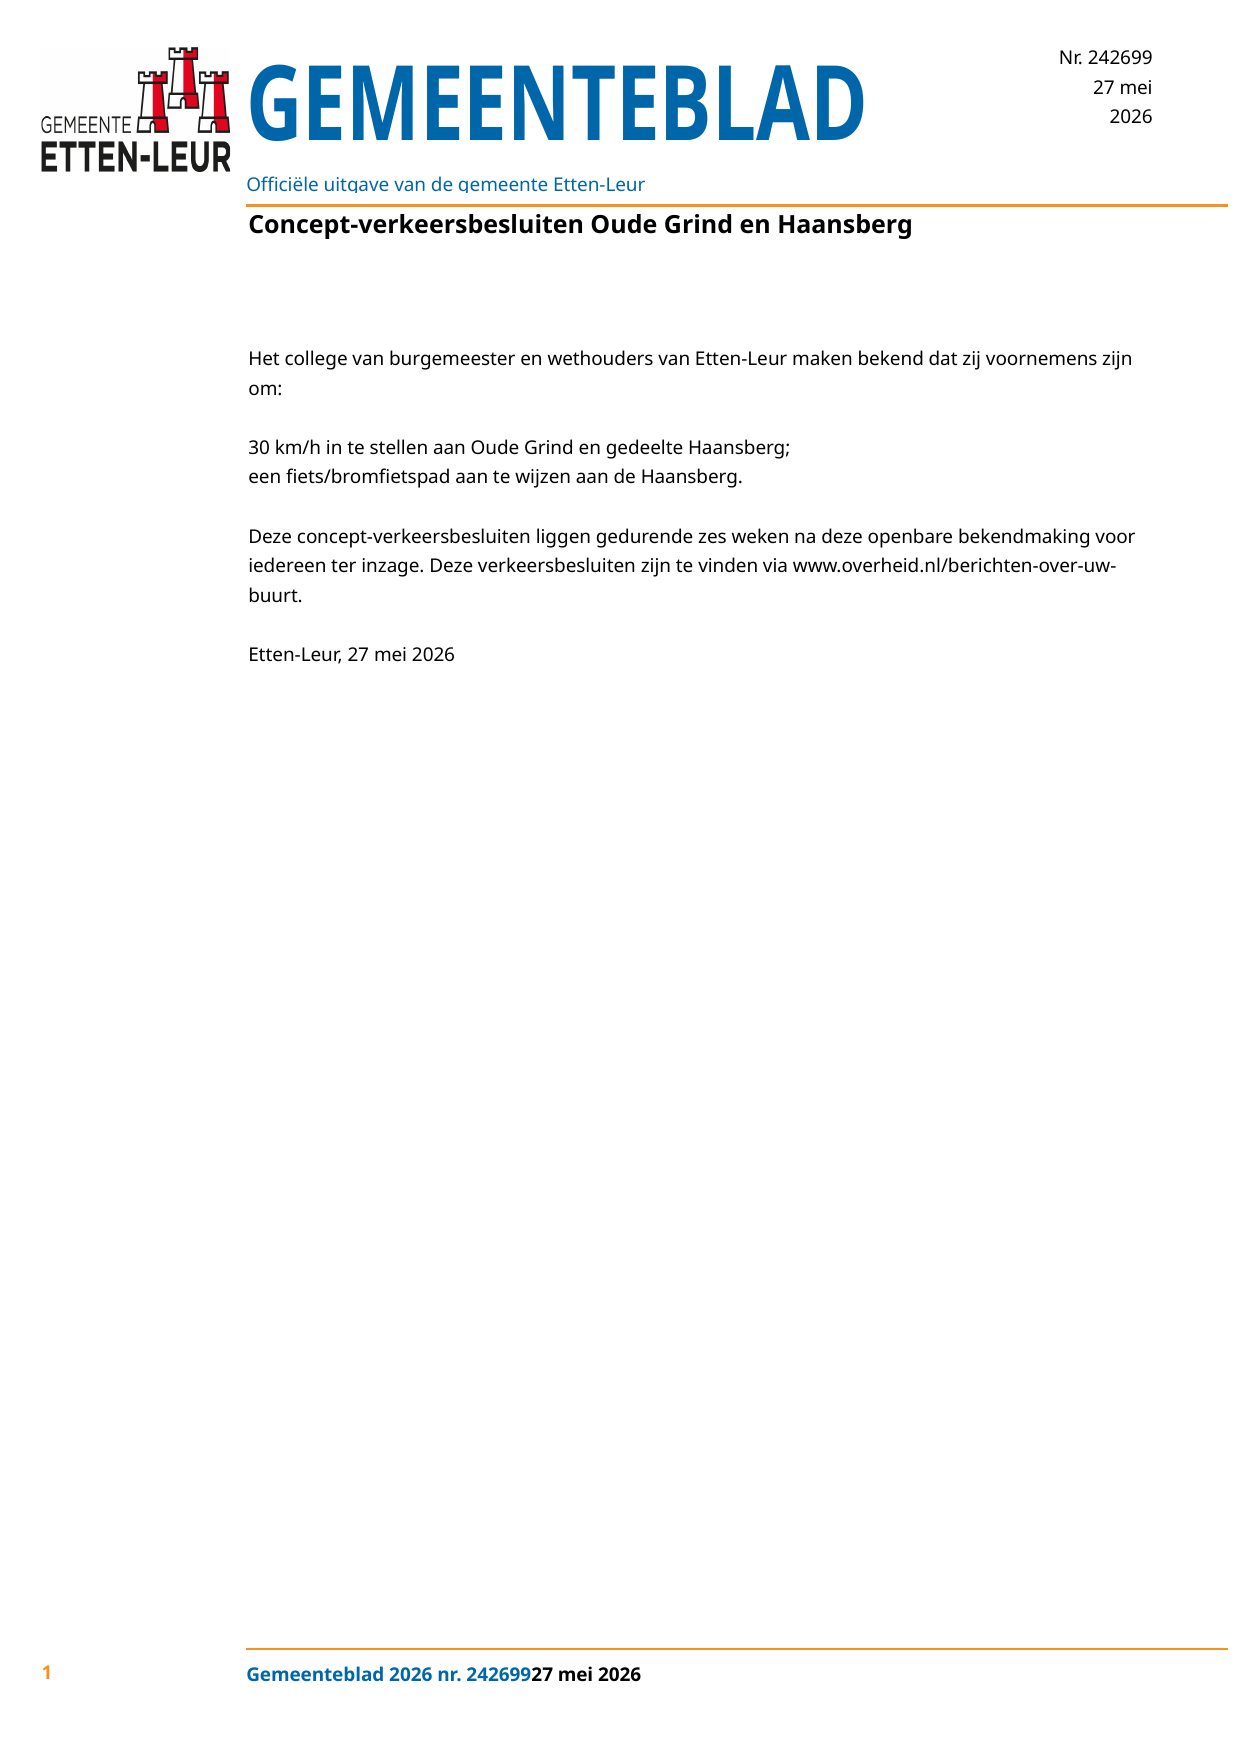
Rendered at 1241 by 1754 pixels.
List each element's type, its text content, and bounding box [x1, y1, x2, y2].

text Concept-verkeersbesluiten Oude Grind en Haansberg [248, 207, 1152, 241]
text 30 km/h in te stellen aan Oude Grind en gedeelte Haansberg; [248, 434, 1152, 460]
text Het college van burgemeester en wethouders van Etten-Leur maken bekend dat zij voornemens zijn om: [248, 345, 1152, 401]
text Deze concept-verkeersbesluiten liggen gedurende zes weken na deze openbare bekendmaking voor iedereen ter inzage. Deze verkeersbesluiten zijn te vinden via www.overheid.nl/berichten-over-uw-buurt. [248, 523, 1152, 608]
text Etten-Leur, 27 mei 2026 [248, 641, 1152, 667]
picture [41, 47, 231, 172]
text een fiets/bromfietspad aan te wijzen aan de Haansberg. [248, 464, 1152, 489]
